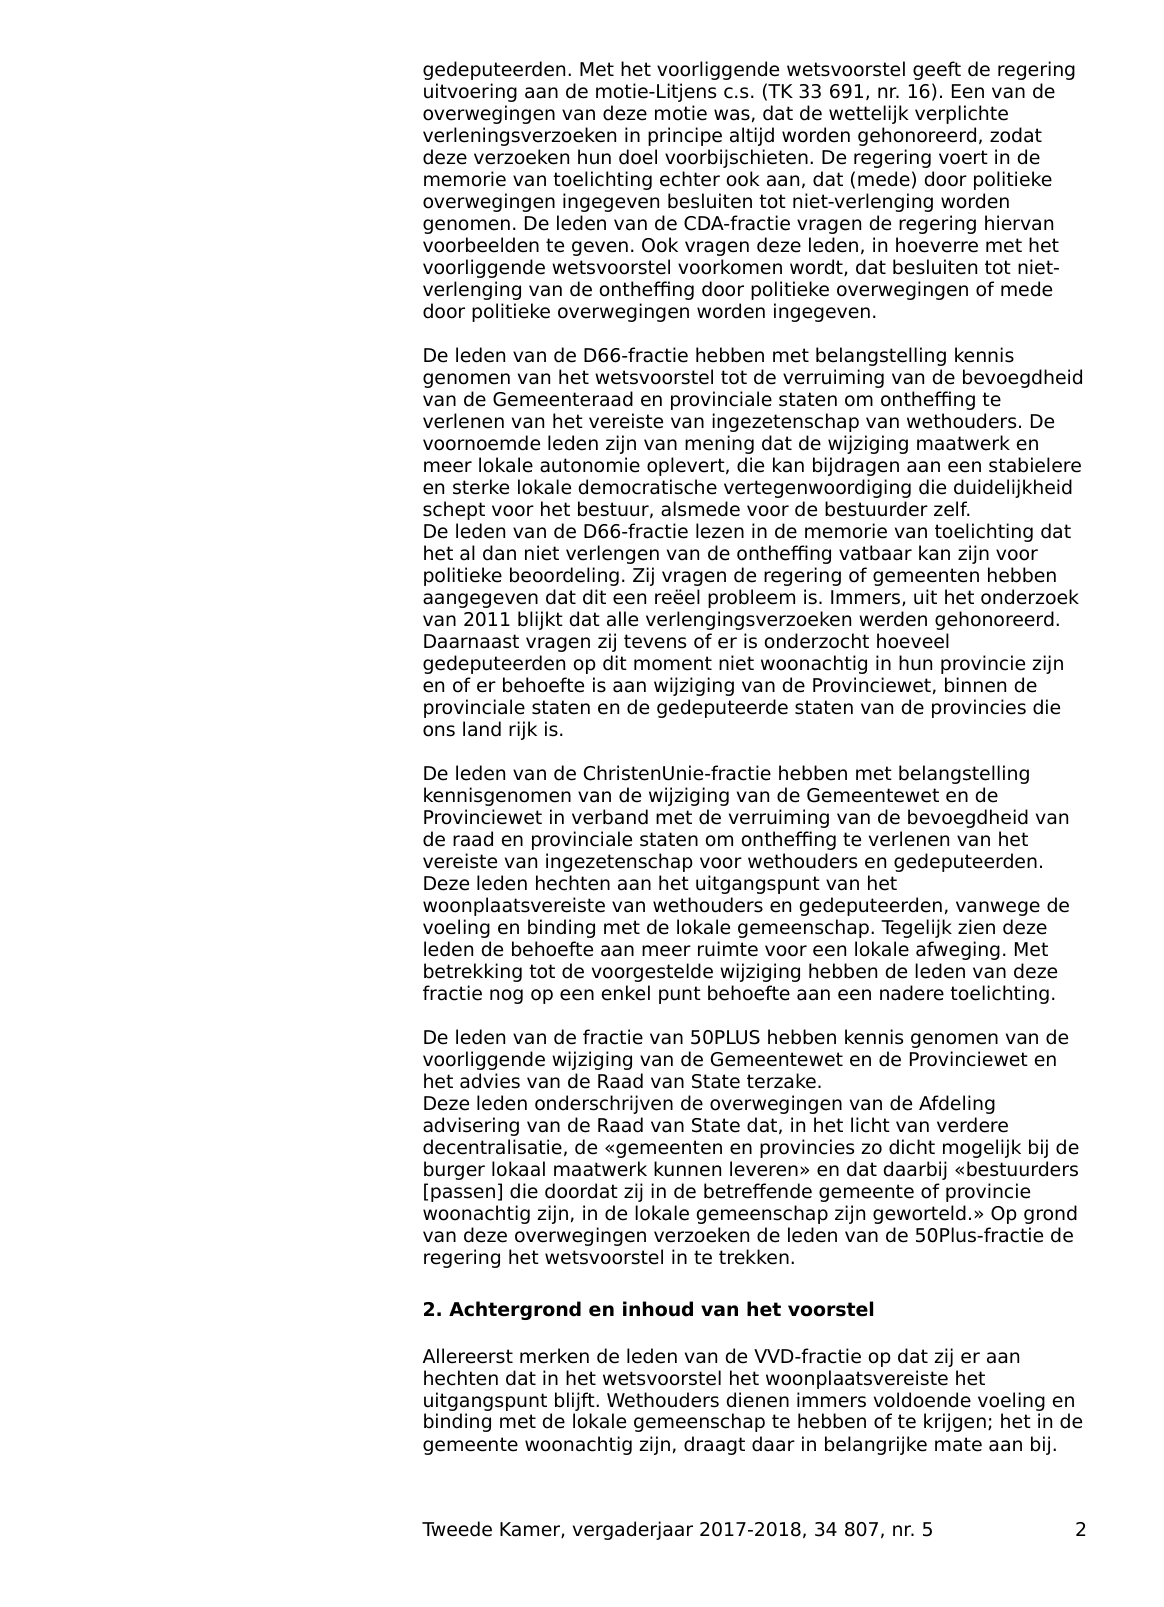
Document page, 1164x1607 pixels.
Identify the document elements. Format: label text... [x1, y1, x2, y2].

text Allereerst merken de leden van de VVD-fractie op dat zij er aan hechten dat in het wetsvoorstel het woonplaatsvereiste het uitgangspunt blijft. Wethouders dienen immers voldoende voeling en binding met de lokale gemeenschap te hebben of te krijgen; het in de gemeente woonachtig zijn, draagt daar in belangrijke mate aan bij. [422, 1346, 1087, 1455]
text De leden van de fractie van 50PLUS hebben kennis genomen van de voorliggende wijziging van de Gemeentewet en de Provinciewet en het advies van de Raad van State terzake. [422, 1027, 1087, 1093]
text De leden van de ChristenUnie-fractie hebben met belangstelling kennisgenomen van de wijziging van de Gemeentewet en de Provinciewet in verband met de verruiming van de bevoegdheid van de raad en provinciale staten om ontheffing te verlenen van het vereiste van ingezetenschap voor wethouders en gedeputeerden. Deze leden hechten aan het uitgangspunt van het woonplaatsvereiste van wethouders en gedeputeerden, vanwege de voeling en binding met de lokale gemeenschap. Tegelijk zien deze leden de behoefte aan meer ruimte voor een lokale afweging. Met betrekking tot de voorgestelde wijziging hebben de leden van deze fractie nog op een enkel punt behoefte aan een nadere toelichting. [422, 763, 1087, 1004]
text De leden van de D66-fractie lezen in de memorie van toelichting dat het al dan niet verlengen van de ontheffing vatbaar kan zijn voor politieke beoordeling. Zij vragen de regering of gemeenten hebben aangegeven dat dit een reëel probleem is. Immers, uit het onderzoek van 2011 blijkt dat alle verlengingsverzoeken werden gehonoreerd. [422, 521, 1087, 631]
text Daarnaast vragen zij tevens of er is onderzocht hoeveel gedeputeerden op dit moment niet woonachtig in hun provincie zijn en of er behoefte is aan wijziging van de Provinciewet, binnen de provinciale staten en de gedeputeerde staten van de provincies die ons land rijk is. [422, 631, 1087, 741]
subtitle 2. Achtergrond en inhoud van het voorstel [422, 1298, 1087, 1321]
text De leden van de D66-fractie hebben met belangstelling kennis genomen van het wetsvoorstel tot de verruiming van de bevoegdheid van de Gemeenteraad en provinciale staten om ontheffing te verlenen van het vereiste van ingezetenschap van wethouders. De voornoemde leden zijn van mening dat de wijziging maatwerk en meer lokale autonomie oplevert, die kan bijdragen aan een stabielere en sterke lokale democratische vertegenwoordiging die duidelijkheid schept voor het bestuur, alsmede voor de bestuurder zelf. [422, 345, 1087, 521]
text gedeputeerden. Met het voorliggende wetsvoorstel geeft de regering uitvoering aan de motie-Litjens c.s. (TK 33 691, nr. 16). Een van de overwegingen van deze motie was, dat de wettelijk verplichte verleningsverzoeken in principe altijd worden gehonoreerd, zodat deze verzoeken hun doel voorbijschieten. De regering voert in de memorie van toelichting echter ook aan, dat (mede) door politieke overwegingen ingegeven besluiten tot niet-verlenging worden genomen. De leden van de CDA-fractie vragen de regering hiervan voorbeelden te geven. Ook vragen deze leden, in hoeverre met het voorliggende wetsvoorstel voorkomen wordt, dat besluiten tot niet-verlenging van de ontheffing door politieke overwegingen of mede door politieke overwegingen worden ingegeven. [422, 59, 1087, 323]
text Deze leden onderschrijven de overwegingen van de Afdeling advisering van de Raad van State dat, in het licht van verdere decentralisatie, de «gemeenten en provincies zo dicht mogelijk bij de burger lokaal maatwerk kunnen leveren» en dat daarbij «bestuurders [passen] die doordat zij in de betreffende gemeente of provincie woonachtig zijn, in de lokale gemeenschap zijn geworteld.» Op grond van deze overwegingen verzoeken de leden van de 50Plus-fractie de regering het wetsvoorstel in te trekken. [422, 1093, 1087, 1268]
